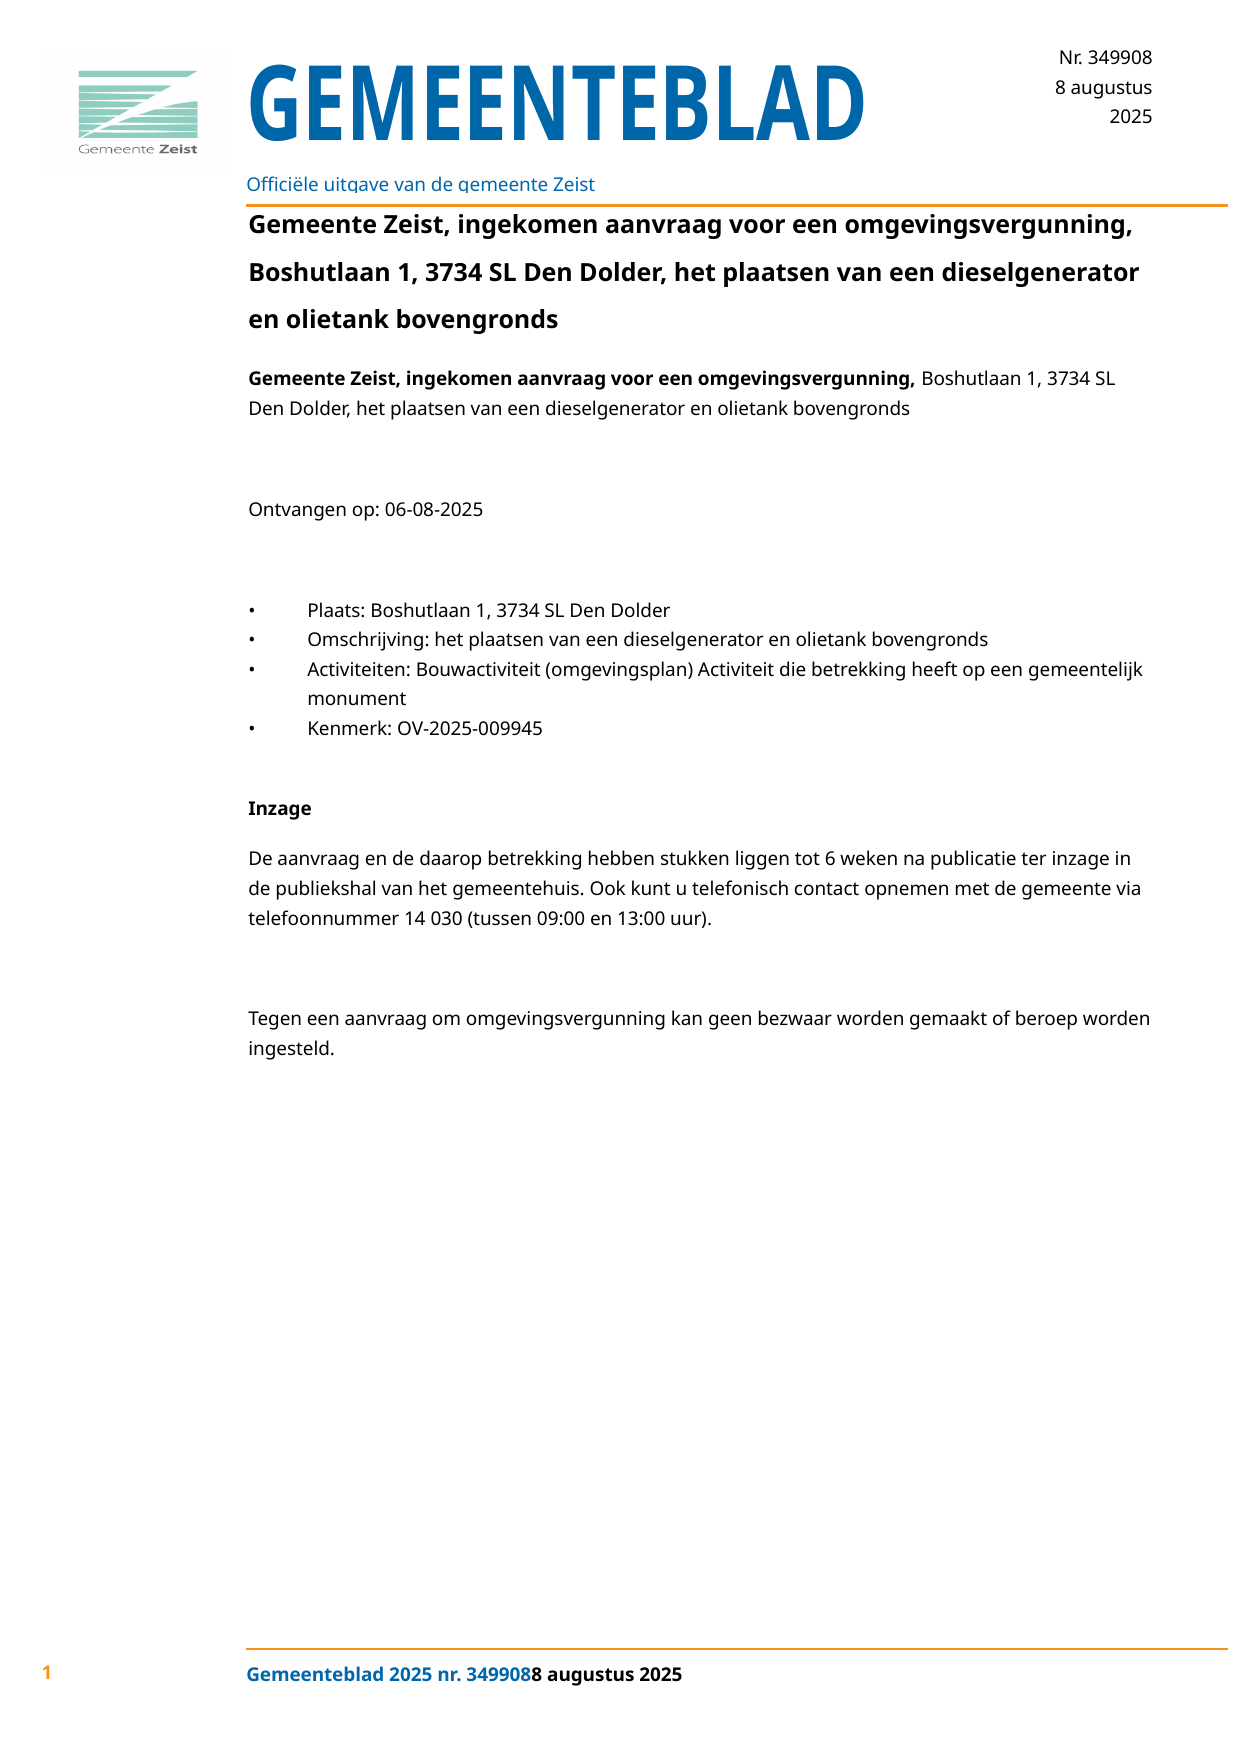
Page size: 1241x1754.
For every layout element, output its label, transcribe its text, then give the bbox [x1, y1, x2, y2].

list Omschrijving: het plaatsen van een dieselgenerator en olietank bovengronds [248, 626, 1152, 652]
list Plaats: Boshutlaan 1, 3734 SL Den Dolder [248, 597, 1152, 622]
text Gemeente Zeist, ingekomen aanvraag voor een omgevingsvergunning, Boshutlaan 1, 3734 SL Den Dolder, het plaatsen van een dieselgenerator en olietank bovengronds [248, 207, 1152, 336]
text Ontvangen op: 06-08-2025 [248, 496, 1152, 522]
list Activiteiten: Bouwactiviteit (omgevingsplan) Activiteit die betrekking heeft op een gemeentelijk monument [248, 656, 1152, 711]
text Gemeente Zeist, ingekomen aanvraag voor een omgevingsvergunning, Boshutlaan 1, 3734 SL Den Dolder, het plaatsen van een dieselgenerator en olietank bovengronds [248, 366, 1152, 421]
text Inzage [248, 795, 1152, 821]
text Tegen een aanvraag om omgevingsvergunning kan geen bezwaar worden gemaakt of beroep worden ingesteld. [248, 1006, 1152, 1061]
picture [41, 47, 231, 172]
text De aanvraag en de daarop betrekking hebben stukken liggen tot 6 weken na publicatie ter inzage in de publiekshal van het gemeentehuis. Ook kunt u telefonisch contact opnemen met de gemeente via telefoonnummer 14 030 (tussen 09:00 en 13:00 uur). [248, 846, 1152, 930]
list Kenmerk: OV-2025-009945 [248, 715, 1152, 741]
